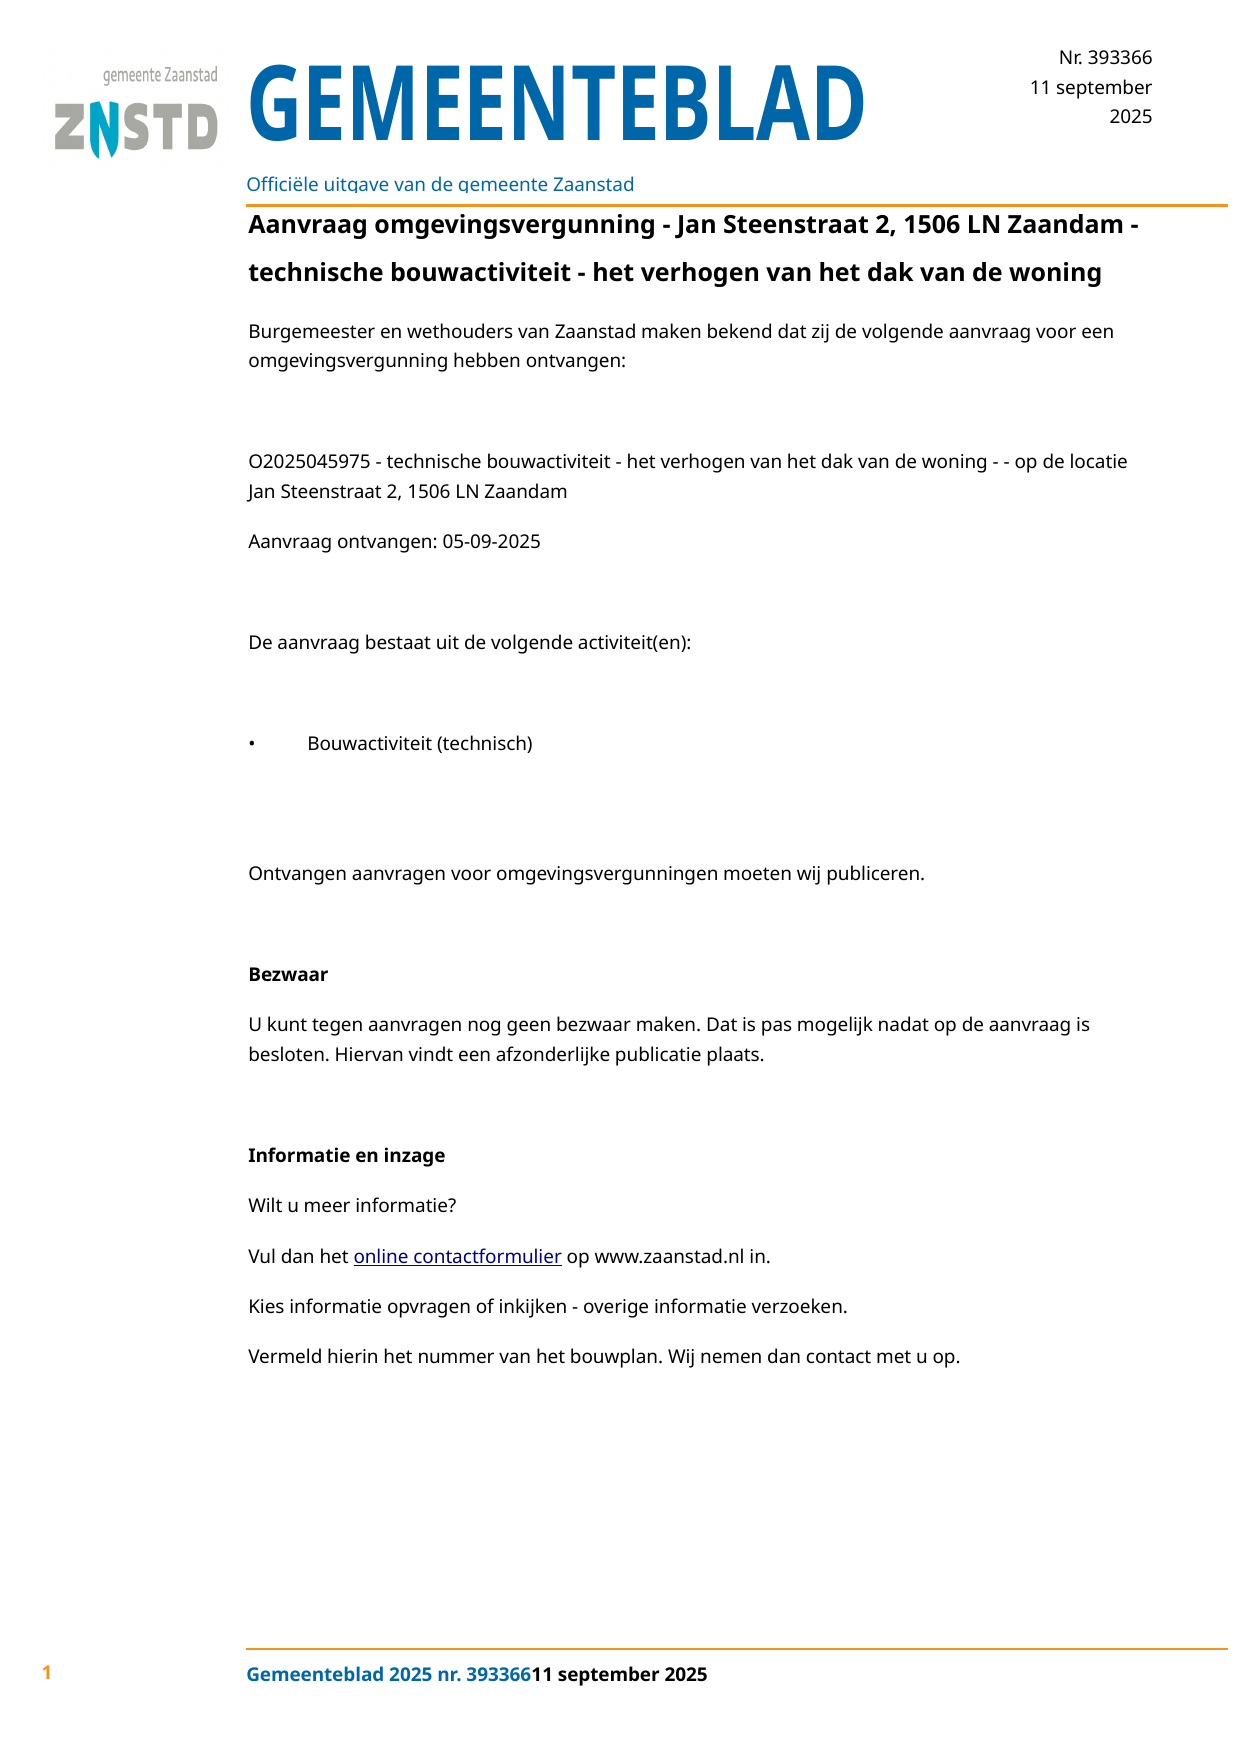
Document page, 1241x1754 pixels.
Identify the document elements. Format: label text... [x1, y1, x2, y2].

text Burgemeester en wethouders van Zaanstad maken bekend dat zij de volgende aanvraag voor een omgevingsvergunning hebben ontvangen: [248, 318, 1152, 373]
text Informatie en inzage [248, 1142, 1152, 1168]
text Ontvangen aanvragen voor omgevingsvergunningen moeten wij publiceren. [248, 860, 1152, 886]
text Kies informatie opvragen of inkijken - overige informatie verzoeken. [248, 1293, 1152, 1319]
text De aanvraag bestaat uit de volgende activiteit(en): [248, 629, 1152, 655]
text Vul dan het online contactformulier op www.zaanstad.nl in. [248, 1243, 1152, 1269]
text Aanvraag ontvangen: 05-09-2025 [248, 528, 1152, 554]
text Vermeld hierin het nummer van het bouwplan. Wij nemen dan contact met u op. [248, 1344, 1152, 1369]
text Aanvraag omgevingsvergunning - Jan Steenstraat 2, 1506 LN Zaandam - technische bouwactiviteit - het verhogen van het dak van de woning [248, 207, 1152, 288]
text Bezwaar [248, 961, 1152, 987]
list Bouwactiviteit (technisch) [248, 730, 1152, 756]
text Wilt u meer informatie? [248, 1192, 1152, 1218]
text O2025045975 - technische bouwactiviteit - het verhogen van het dak van de woning - - op de locatie Jan Steenstraat 2, 1506 LN Zaandam [248, 448, 1152, 504]
text U kunt tegen aanvragen nog geen bezwaar maken. Dat is pas mogelijk nadat op de aanvraag is besloten. Hiervan vindt een afzonderlijke publicatie plaats. [248, 1012, 1152, 1067]
picture [41, 47, 231, 172]
